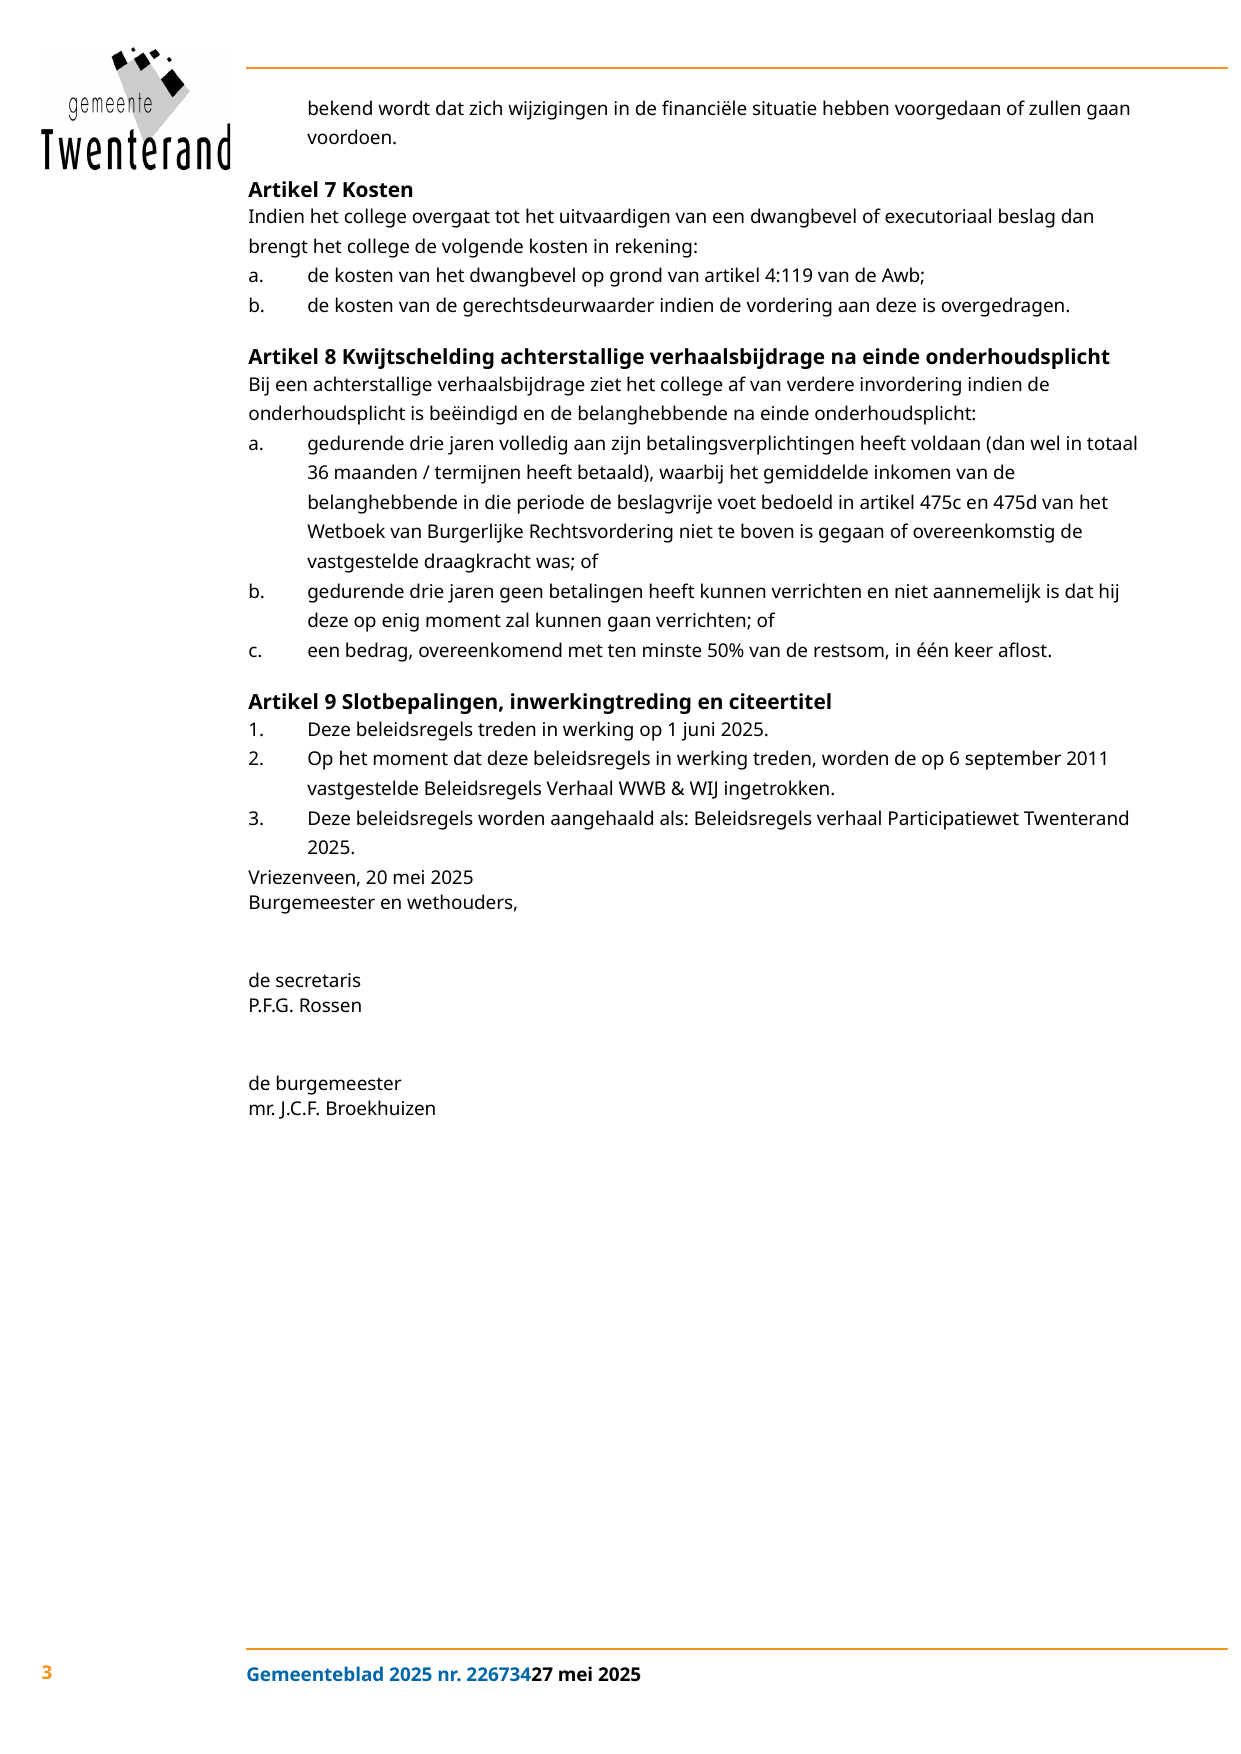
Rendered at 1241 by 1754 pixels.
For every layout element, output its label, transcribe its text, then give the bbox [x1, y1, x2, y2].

text mr. J.C.F. Broekhuizen [248, 1095, 1152, 1121]
list de kosten van het dwangbevel op grond van artikel 4:119 van de Awb; [248, 262, 1152, 288]
list Deze beleidsregels worden aangehaald als: Beleidsregels verhaal Participatiewet Twenterand 2025. [248, 805, 1152, 860]
text P.F.G. Rossen [248, 992, 1152, 1018]
list Op het moment dat deze beleidsregels in werking treden, worden de op 6 september 2011 vastgestelde Beleidsregels Verhaal WWB & WIJ ingetrokken. [248, 746, 1152, 801]
text Burgemeester en wethouders, [248, 889, 1152, 915]
list gedurende drie jaren volledig aan zijn betalingsverplichtingen heeft voldaan (dan wel in totaal 36 maanden / termijnen heeft betaald), waarbij het gemiddelde inkomen van de belanghebbende in die periode de beslagvrije voet bedoeld in artikel 475c en 475d van het Wetboek van Burgerlijke Rechtsvordering niet te boven is gegaan of overeenkomstig de vastgestelde draagkracht was; of [248, 430, 1152, 574]
list een bedrag, overeenkomend met ten minste 50% van de restsom, in één keer aflost. [248, 637, 1152, 663]
text de secretaris [248, 967, 1152, 992]
text Indien het college overgaat tot het uitvaardigen van een dwangbevel of executoriaal beslag dan brengt het college de volgende kosten in rekening: [248, 203, 1152, 258]
text de burgemeester [248, 1070, 1152, 1095]
text Artikel 8 Kwijtschelding achterstallige verhaalsbijdrage na einde onderhoudsplicht [248, 342, 1152, 371]
text Artikel 9 Slotbepalingen, inwerkingtreding en citeertitel [248, 687, 1152, 716]
text Bij een achterstallige verhaalsbijdrage ziet het college af van verdere invordering indien de onderhoudsplicht is beëindigd en de belanghebbende na einde onderhoudsplicht: [248, 371, 1152, 426]
list gedurende drie jaren geen betalingen heeft kunnen verrichten en niet aannemelijk is dat hij deze op enig moment zal kunnen gaan verrichten; of [248, 578, 1152, 633]
picture [41, 47, 231, 172]
text Artikel 7 Kosten [248, 175, 1152, 203]
list Deze beleidsregels treden in werking op 1 juni 2025. [248, 716, 1152, 742]
text Vriezenveen, 20 mei 2025 [248, 864, 1152, 889]
list bekend wordt dat zich wijzigingen in de financiële situatie hebben voorgedaan of zullen gaan voordoen. [248, 95, 1152, 150]
list de kosten van de gerechtsdeurwaarder indien de vordering aan deze is overgedragen. [248, 292, 1152, 318]
